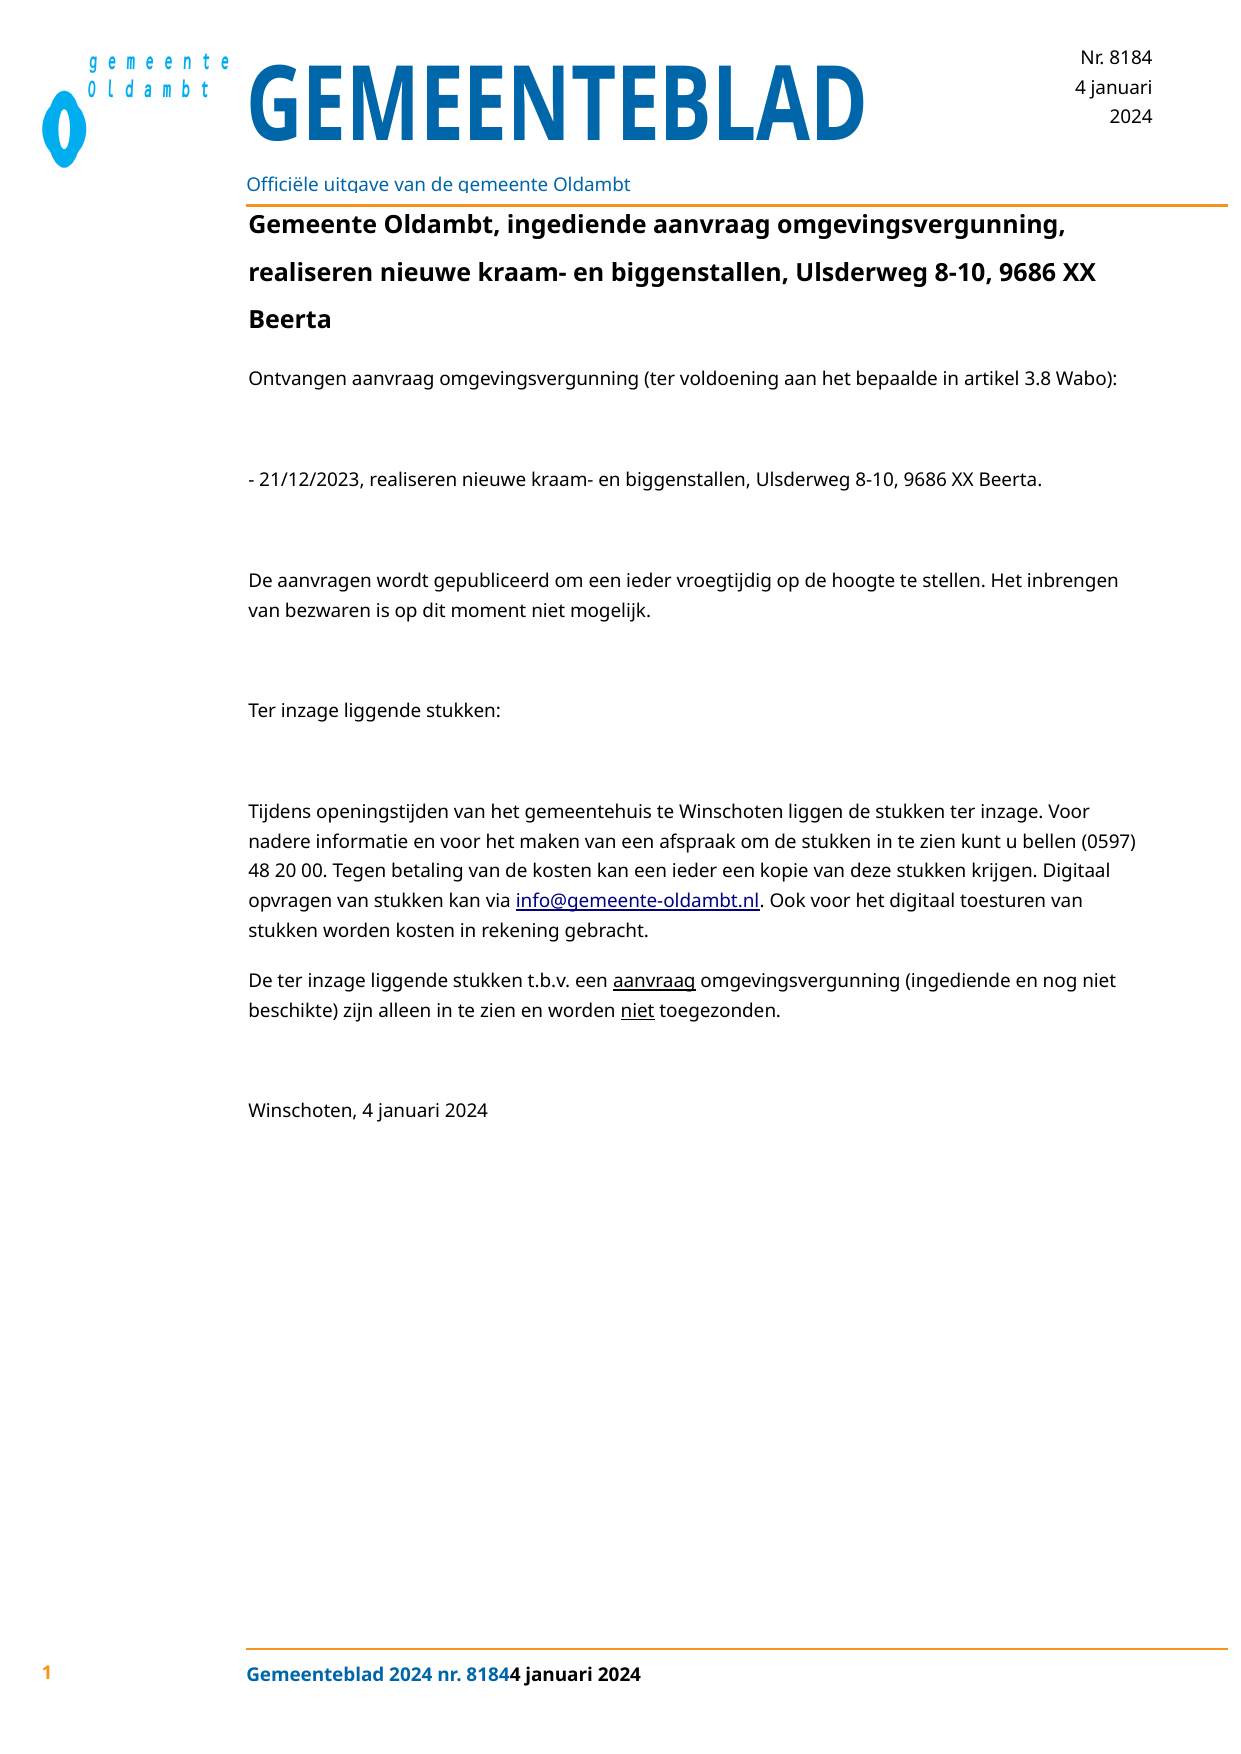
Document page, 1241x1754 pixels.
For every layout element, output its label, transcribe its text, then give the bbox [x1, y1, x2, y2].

text Tijdens openingstijden van het gemeentehuis te Winschoten liggen de stukken ter inzage. Voor nadere informatie en voor het maken van een afspraak om de stukken in te zien kunt u bellen (0597) 48 20 00. Tegen betaling van de kosten kan een ieder een kopie van deze stukken krijgen. Digitaal opvragen van stukken kan via info@gemeente-oldambt.nl. Ook voor het digitaal toesturen van stukken worden kosten in rekening gebracht. [248, 798, 1152, 942]
text De ter inzage liggende stukken t.b.v. een aanvraag omgevingsvergunning (ingediende en nog niet beschikte) zijn alleen in te zien en worden niet toegezonden. [248, 967, 1152, 1022]
text Ter inzage liggende stukken: [248, 698, 1152, 723]
picture [41, 47, 231, 172]
text - 21/12/2023, realiseren nieuwe kraam- en biggenstallen, Ulsderweg 8-10, 9686 XX Beerta. [248, 466, 1152, 492]
text De aanvragen wordt gepubliceerd om een ieder vroegtijdig op de hoogte te stellen. Het inbrengen van bezwaren is op dit moment niet mogelijk. [248, 567, 1152, 622]
text Ontvangen aanvraag omgevingsvergunning (ter voldoening aan het bepaalde in artikel 3.8 Wabo): [248, 366, 1152, 391]
text Winschoten, 4 januari 2024 [248, 1098, 1152, 1123]
text Gemeente Oldambt, ingediende aanvraag omgevingsvergunning, realiseren nieuwe kraam- en biggenstallen, Ulsderweg 8-10, 9686 XX Beerta [248, 207, 1152, 336]
